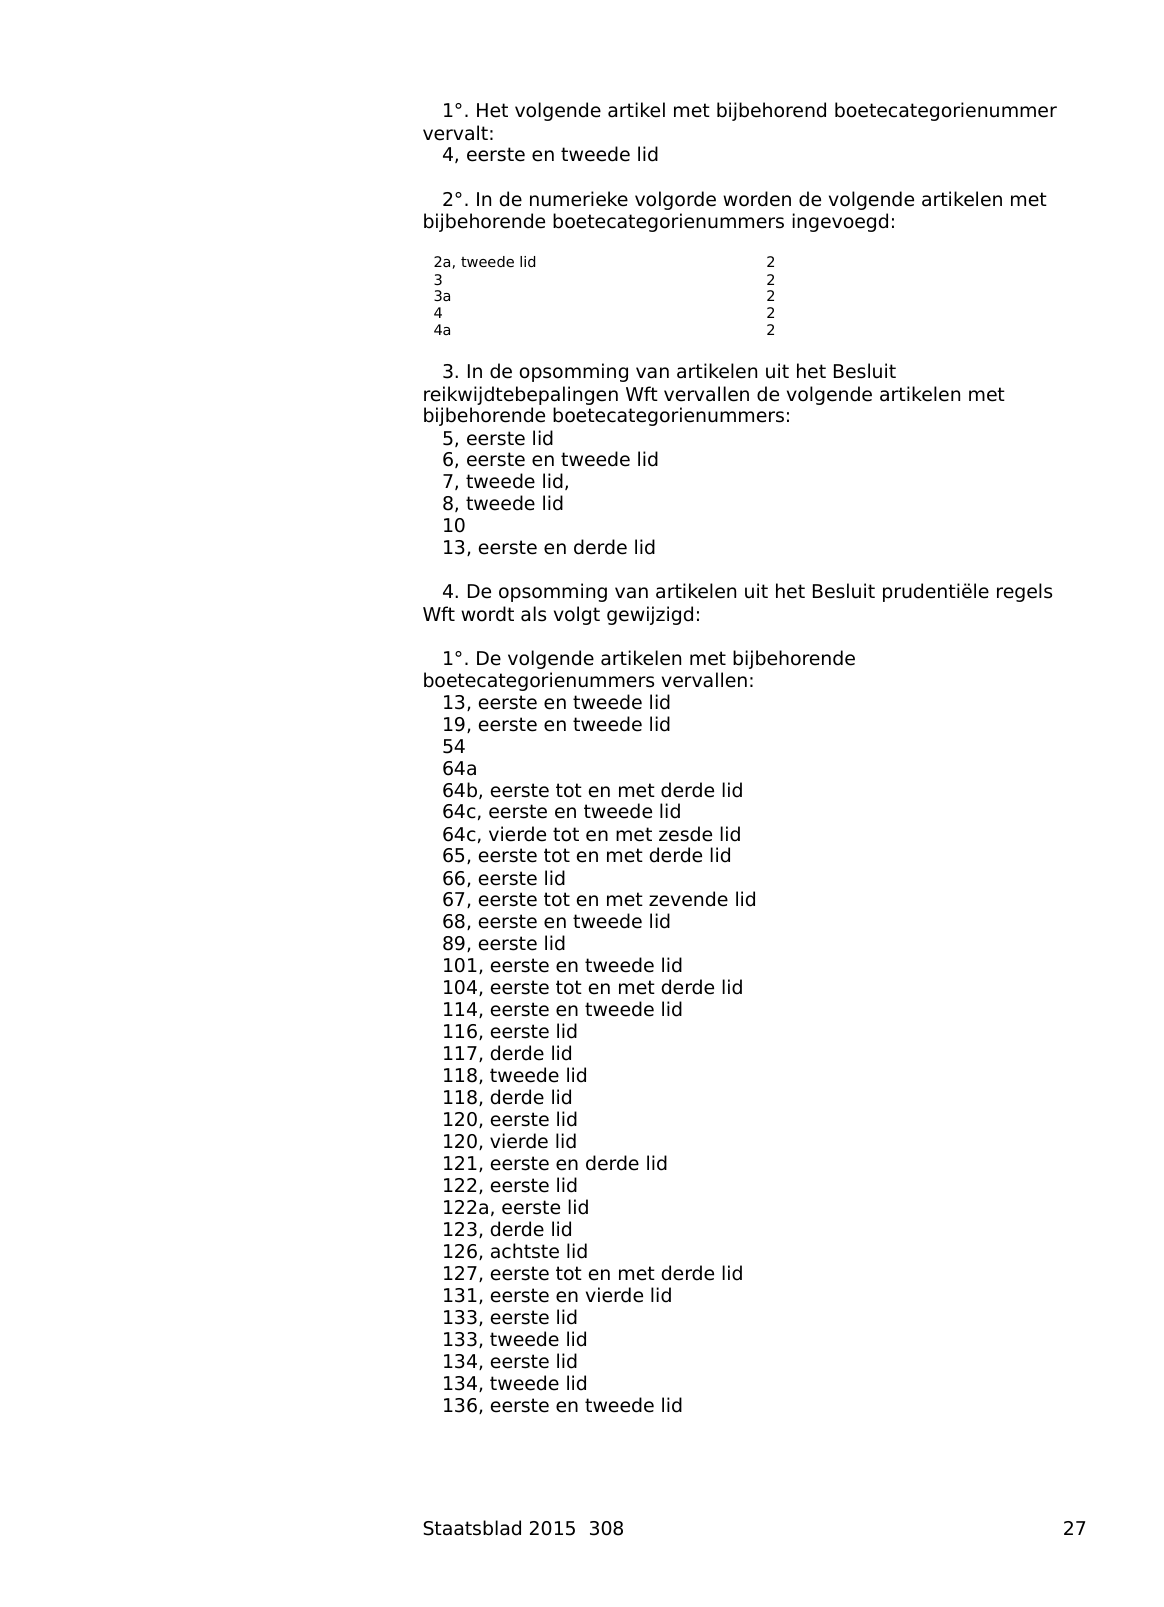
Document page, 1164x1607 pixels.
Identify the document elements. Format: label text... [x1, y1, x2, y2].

text 104, eerste tot en met derde lid [422, 977, 1087, 999]
text 19, eerste en tweede lid [422, 713, 1087, 736]
text 67, eerste tot en met zevende lid [422, 889, 1087, 911]
table_cell [422, 305, 427, 322]
text 7, tweede lid, [422, 471, 1087, 493]
text 64c, eerste en tweede lid [422, 801, 1087, 823]
text 8, tweede lid [422, 493, 1087, 515]
table_cell [422, 322, 427, 339]
table_cell 2 [760, 271, 1087, 288]
text 66, eerste lid [422, 867, 1087, 889]
text 117, derde lid [422, 1043, 1087, 1065]
text 65, eerste tot en met derde lid [422, 845, 1087, 867]
table_header [422, 254, 427, 271]
table_header 2a, tweede lid [427, 254, 760, 271]
text 64c, vierde tot en met zesde lid [422, 823, 1087, 845]
text 123, derde lid [422, 1219, 1087, 1241]
text 116, eerste lid [422, 1021, 1087, 1043]
text 2°. In de numerieke volgorde worden de volgende artikelen met bijbehorende boetecategorienummers ingevoegd: [422, 188, 1087, 232]
text 118, tweede lid [422, 1065, 1087, 1087]
text 133, tweede lid [422, 1329, 1087, 1351]
text 4. De opsomming van artikelen uit het Besluit prudentiële regels Wft wordt als volgt gewijzigd: [422, 581, 1087, 625]
text 101, eerste en tweede lid [422, 955, 1087, 977]
table_cell 3 [427, 271, 760, 288]
text 134, eerste lid [422, 1351, 1087, 1373]
text 1°. De volgende artikelen met bijbehorende boetecategorienummers vervallen: [422, 648, 1087, 692]
text 5, eerste lid [422, 427, 1087, 449]
text 122, eerste lid [422, 1175, 1087, 1197]
text 6, eerste en tweede lid [422, 449, 1087, 471]
text 121, eerste en derde lid [422, 1153, 1087, 1175]
text 64b, eerste tot en met derde lid [422, 779, 1087, 801]
text 114, eerste en tweede lid [422, 999, 1087, 1021]
text 134, tweede lid [422, 1373, 1087, 1395]
text 13, eerste en derde lid [422, 537, 1087, 559]
text 10 [422, 515, 1087, 537]
table_cell 2 [760, 288, 1087, 305]
text 131, eerste en vierde lid [422, 1285, 1087, 1307]
text 64a [422, 757, 1087, 779]
text 136, eerste en tweede lid [422, 1395, 1087, 1417]
table_cell [422, 288, 427, 305]
table_cell 2 [760, 322, 1087, 339]
text 89, eerste lid [422, 933, 1087, 955]
table_cell [422, 271, 427, 288]
table_cell 4a [427, 322, 760, 339]
text 68, eerste en tweede lid [422, 911, 1087, 933]
text 4, eerste en tweede lid [422, 144, 1087, 166]
text 1°. Het volgende artikel met bijbehorend boetecategorienummer vervalt: [422, 100, 1087, 144]
text 13, eerste en tweede lid [422, 692, 1087, 713]
table_header 2 [760, 254, 1087, 271]
text 118, derde lid [422, 1087, 1087, 1109]
text 133, eerste lid [422, 1307, 1087, 1329]
table_cell 4 [427, 305, 760, 322]
text 54 [422, 736, 1087, 757]
table_cell 3a [427, 288, 760, 305]
text 127, eerste tot en met derde lid [422, 1263, 1087, 1285]
text 3. In de opsomming van artikelen uit het Besluit reikwijdtebepalingen Wft vervallen de volgende artikelen met bijbehorende boetecategorienummers: [422, 361, 1087, 427]
text 120, vierde lid [422, 1131, 1087, 1153]
text 120, eerste lid [422, 1109, 1087, 1131]
text 126, achtste lid [422, 1241, 1087, 1263]
table_cell 2 [760, 305, 1087, 322]
text 122a, eerste lid [422, 1197, 1087, 1219]
